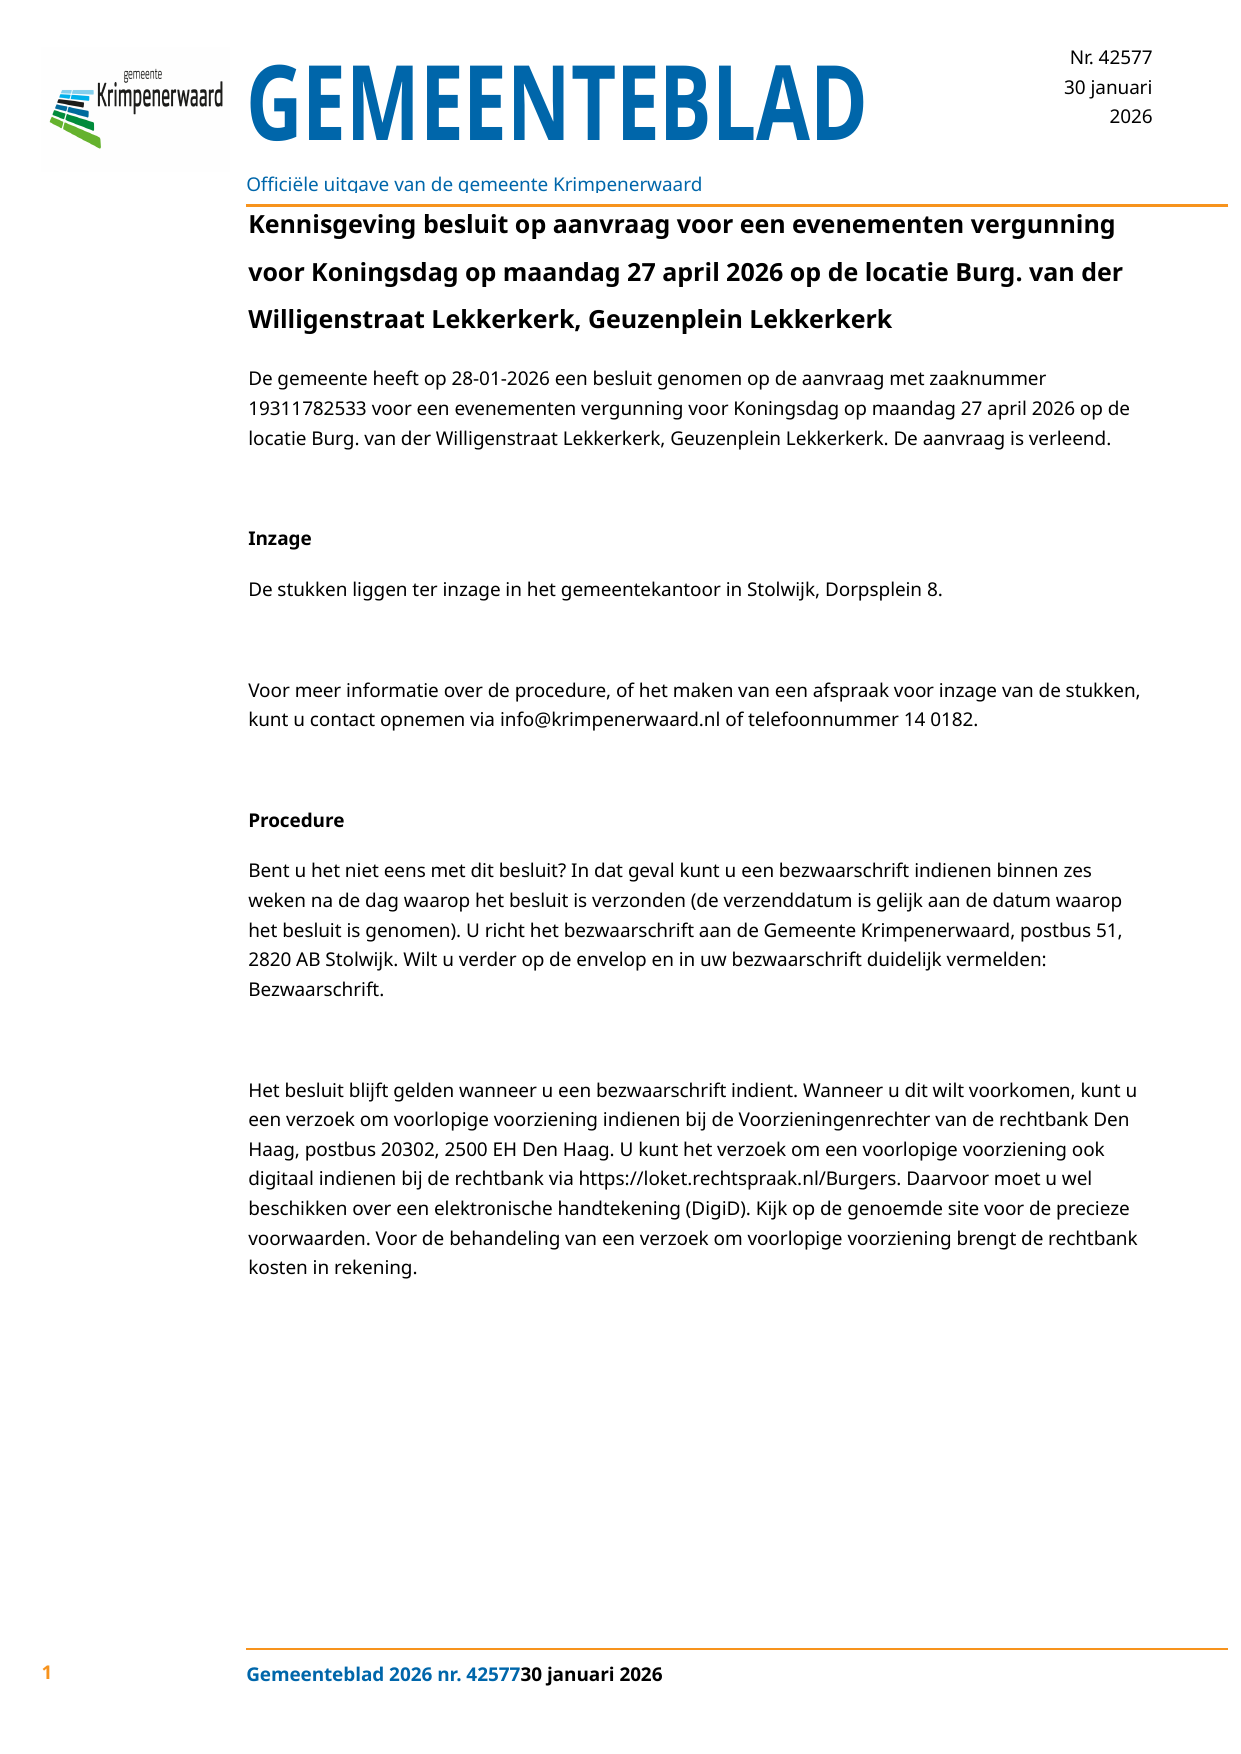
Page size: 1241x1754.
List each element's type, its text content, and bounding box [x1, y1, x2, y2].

text Inzage [248, 526, 1152, 551]
text Procedure [248, 807, 1152, 833]
text De stukken liggen ter inzage in het gemeentekantoor in Stolwijk, Dorpsplein 8. [248, 576, 1152, 602]
text Voor meer informatie over de procedure, of het maken van een afspraak voor inzage van de stukken, kunt u contact opnemen via info@krimpenerwaard.nl of telefoonnummer 14 0182. [248, 677, 1152, 732]
text De gemeente heeft op 28-01-2026 een besluit genomen op de aanvraag met zaaknummer 19311782533 voor een evenementen vergunning voor Koningsdag op maandag 27 april 2026 op de locatie Burg. van der Willigenstraat Lekkerkerk, Geuzenplein Lekkerkerk. De aanvraag is verleend. [248, 366, 1152, 450]
picture [41, 47, 231, 172]
text Kennisgeving besluit op aanvraag voor een evenementen vergunning voor Koningsdag op maandag 27 april 2026 op de locatie Burg. van der Willigenstraat Lekkerkerk, Geuzenplein Lekkerkerk [248, 207, 1152, 336]
text Bent u het niet eens met dit besluit? In dat geval kunt u een bezwaarschrift indienen binnen zes weken na de dag waarop het besluit is verzonden (de verzenddatum is gelijk aan de datum waarop het besluit is genomen). U richt het bezwaarschrift aan de Gemeente Krimpenerwaard, postbus 51, 2820 AB Stolwijk. Wilt u verder op de envelop en in uw bezwaarschrift duidelijk vermelden: Bezwaarschrift. [248, 858, 1152, 1002]
text Het besluit blijft gelden wanneer u een bezwaarschrift indient. Wanneer u dit wilt voorkomen, kunt u een verzoek om voorlopige voorziening indienen bij de Voorzieningenrechter van de rechtbank Den Haag, postbus 20302, 2500 EH Den Haag. U kunt het verzoek om een voorlopige voorziening ook digitaal indienen bij de rechtbank via https://loket.rechtspraak.nl/Burgers. Daarvoor moet u wel beschikken over een elektronische handtekening (DigiD). Kijk op de genoemde site voor de precieze voorwaarden. Voor de behandeling van een verzoek om voorlopige voorziening brengt de rechtbank kosten in rekening. [248, 1077, 1152, 1280]
